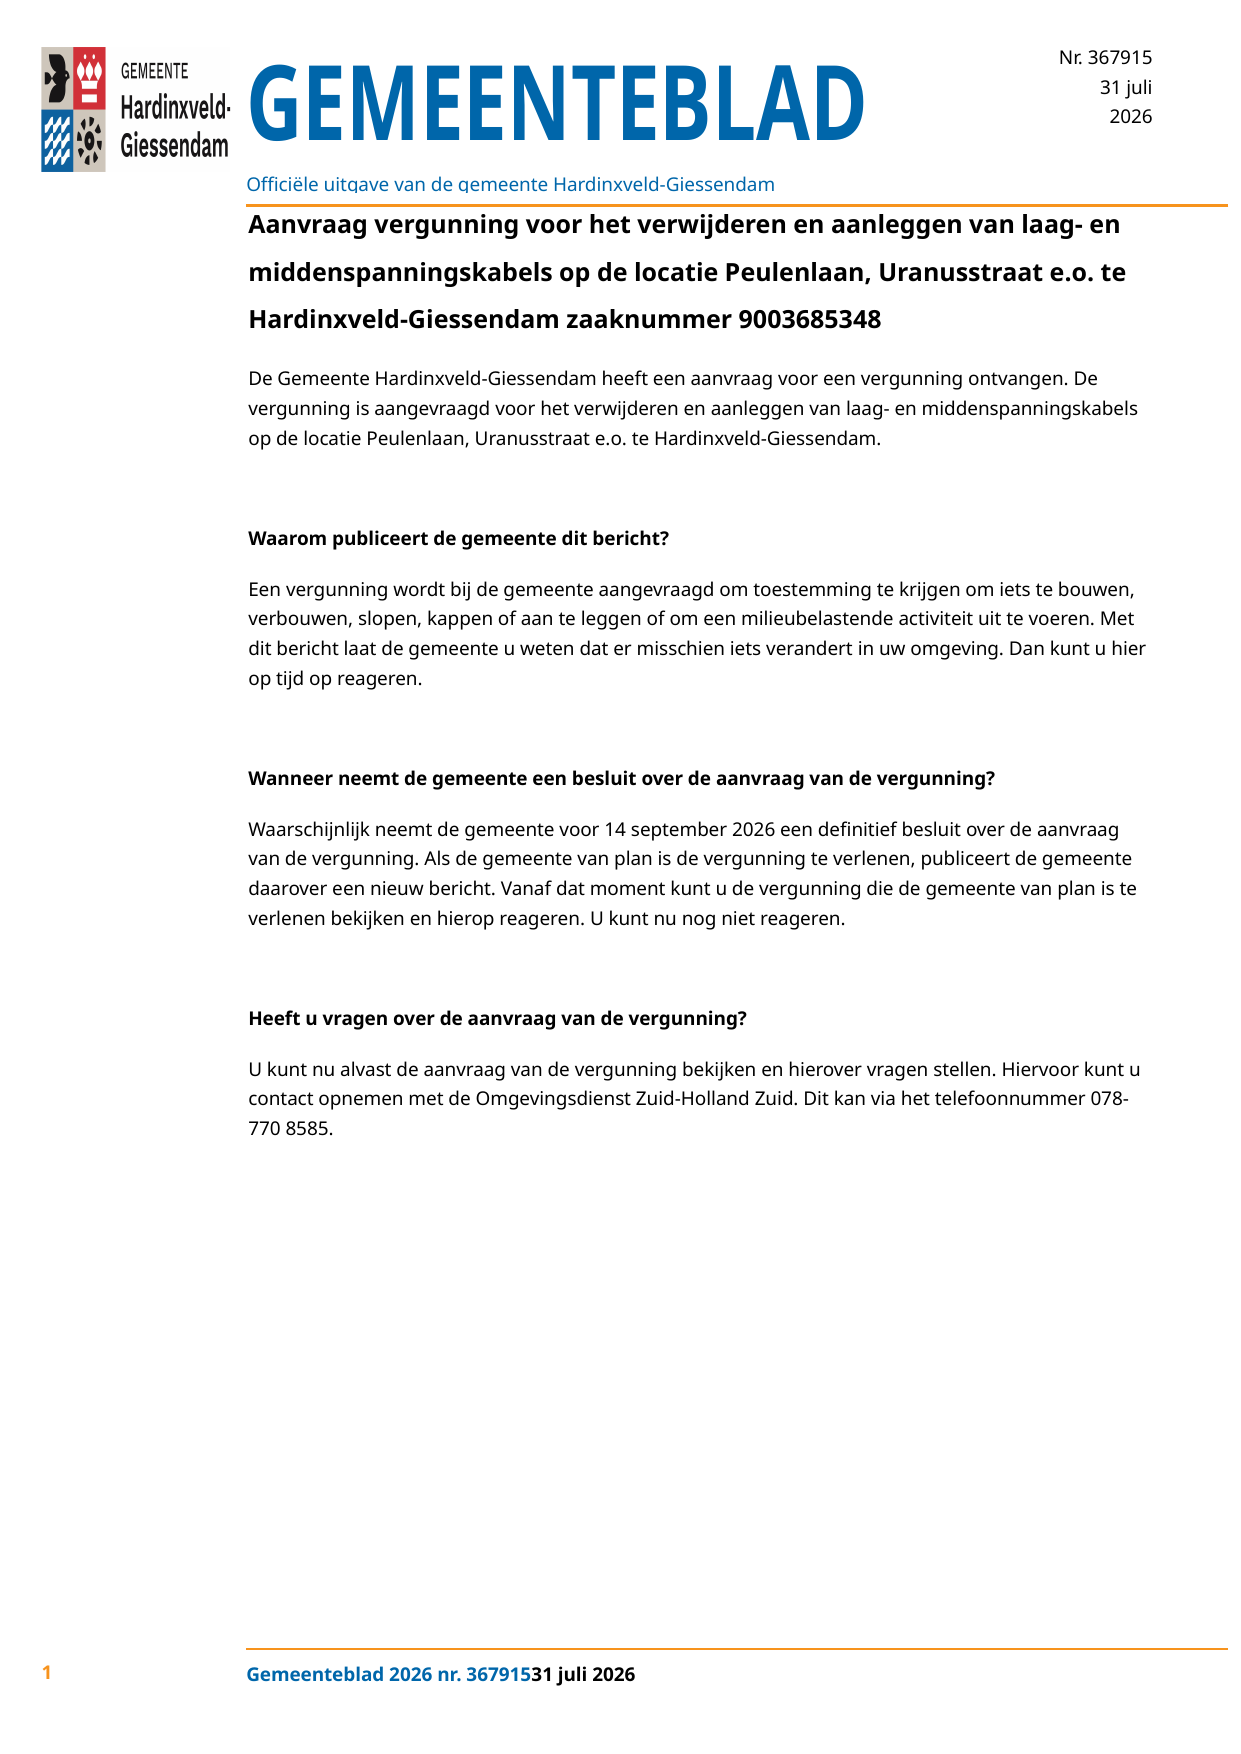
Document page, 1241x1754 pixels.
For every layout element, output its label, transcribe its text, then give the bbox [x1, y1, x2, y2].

text De Gemeente Hardinxveld-Giessendam heeft een aanvraag voor een vergunning ontvangen. De vergunning is aangevraagd voor het verwijderen en aanleggen van laag- en middenspanningskabels op de locatie Peulenlaan, Uranusstraat e.o. te Hardinxveld-Giessendam. [248, 366, 1152, 450]
picture [41, 47, 231, 172]
text Een vergunning wordt bij de gemeente aangevraagd om toestemming te krijgen om iets te bouwen, verbouwen, slopen, kappen of aan te leggen of om een milieubelastende activiteit uit te voeren. Met dit bericht laat de gemeente u weten dat er misschien iets verandert in uw omgeving. Dan kunt u hier op tijd op reageren. [248, 576, 1152, 690]
text U kunt nu alvast de aanvraag van de vergunning bekijken en hierover vragen stellen. Hiervoor kunt u contact opnemen met de Omgevingsdienst Zuid-Holland Zuid. Dit kan via het telefoonnummer 078-770 8585. [248, 1056, 1152, 1141]
text Aanvraag vergunning voor het verwijderen en aanleggen van laag- en middenspanningskabels op de locatie Peulenlaan, Uranusstraat e.o. te Hardinxveld-Giessendam zaaknummer 9003685348 [248, 207, 1152, 336]
text Waarschijnlijk neemt de gemeente voor 14 september 2026 een definitief besluit over de aanvraag van de vergunning. Als de gemeente van plan is de vergunning te verlenen, publiceert de gemeente daarover een nieuw bericht. Vanaf dat moment kunt u de vergunning die de gemeente van plan is te verlenen bekijken en hierop reageren. U kunt nu nog niet reageren. [248, 816, 1152, 930]
text Heeft u vragen over de aanvraag van de vergunning? [248, 1006, 1152, 1031]
text Wanneer neemt de gemeente een besluit over de aanvraag van de vergunning? [248, 766, 1152, 791]
text Waarom publiceert de gemeente dit bericht? [248, 526, 1152, 551]
